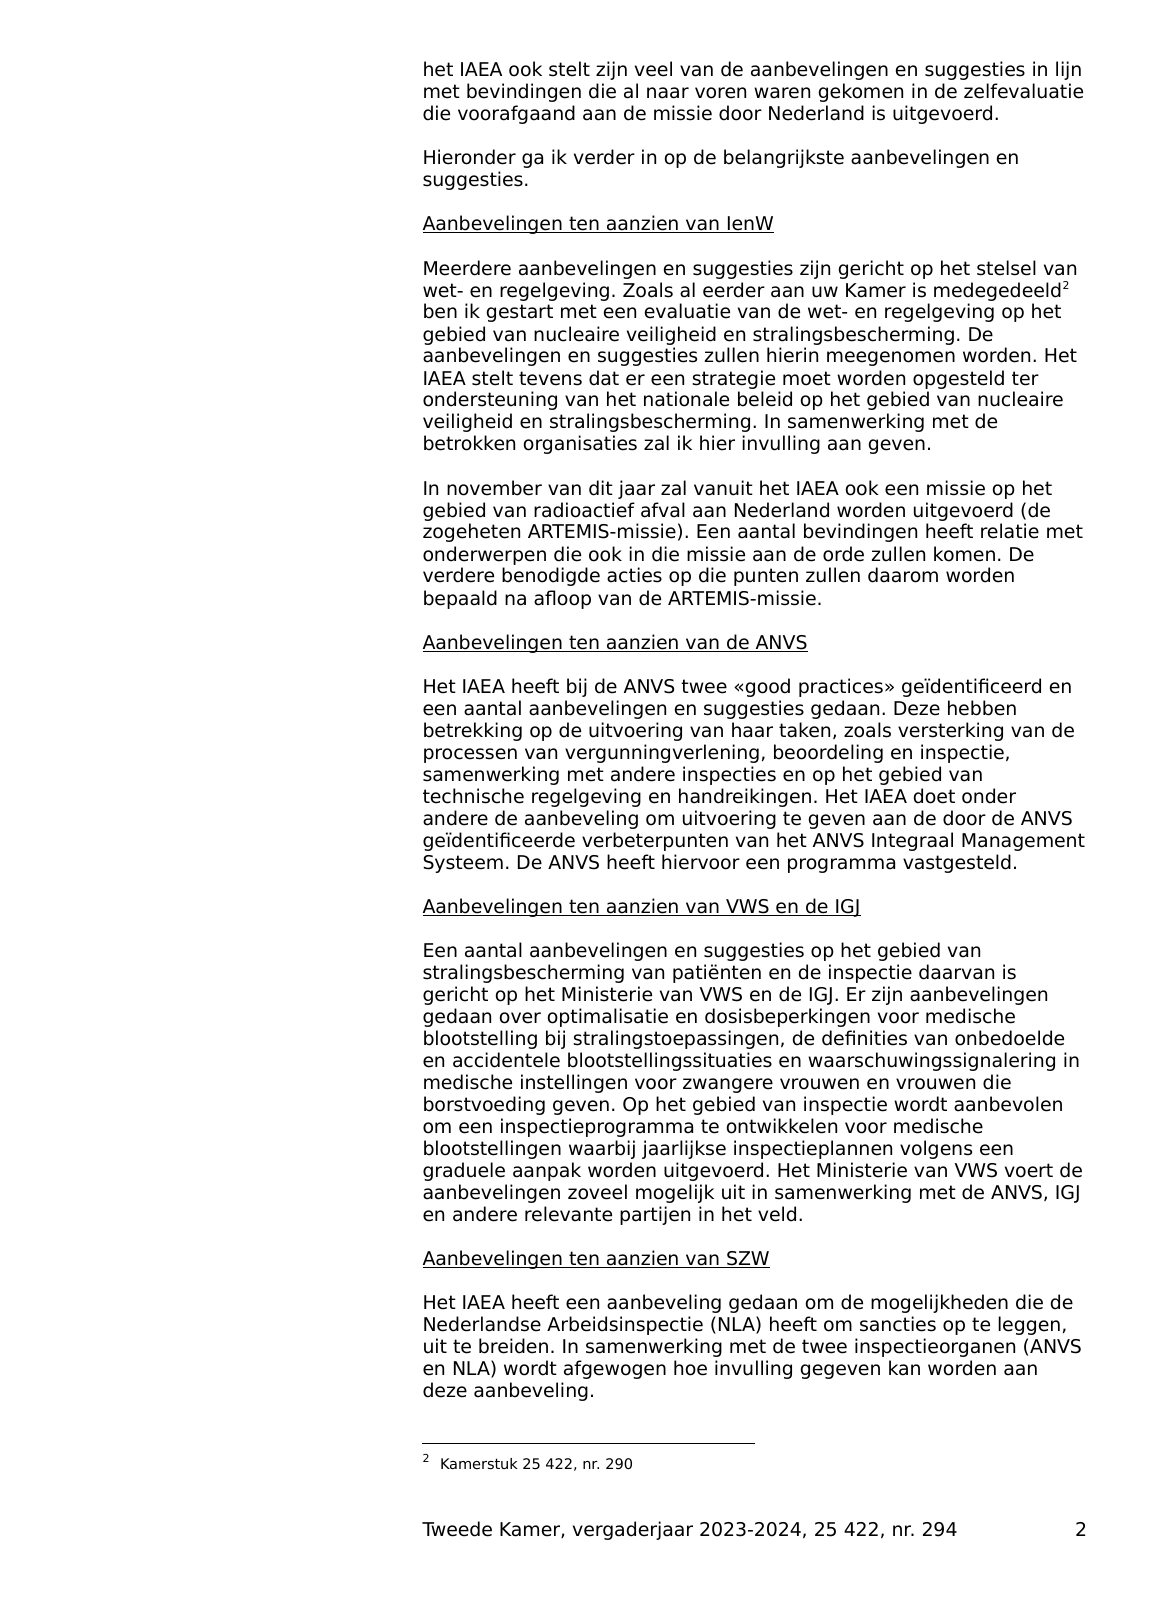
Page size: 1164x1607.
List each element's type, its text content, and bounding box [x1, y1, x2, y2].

subtitle Aanbevelingen ten aanzien van SZW [422, 1248, 1087, 1270]
subtitle Aanbevelingen ten aanzien van VWS en de IGJ [422, 896, 1087, 918]
text Meerdere aanbevelingen en suggesties zijn gericht op het stelsel van wet- en regelgeving. Zoals al eerder aan uw Kamer is medegedeeld ben ik gestart met een evaluatie van de wet- en regelgeving op het gebied van nucleaire veiligheid en stralingsbescherming. De aanbevelingen en suggesties zullen hierin meegenomen worden. Het IAEA stelt tevens dat er een strategie moet worden opgesteld ter ondersteuning van het nationale beleid op het gebied van nucleaire veiligheid en stralingsbescherming. In samenwerking met de betrokken organisaties zal ik hier invulling aan geven. [422, 257, 1087, 455]
text Het IAEA heeft een aanbeveling gedaan om de mogelijkheden die de Nederlandse Arbeidsinspectie (NLA) heeft om sancties op te leggen, uit te breiden. In samenwerking met de twee inspectieorganen (ANVS en NLA) wordt afgewogen hoe invulling gegeven kan worden aan deze aanbeveling. [422, 1292, 1087, 1402]
subtitle Aanbevelingen ten aanzien van de ANVS [422, 632, 1087, 653]
text In november van dit jaar zal vanuit het IAEA ook een missie op het gebied van radioactief afval aan Nederland worden uitgevoerd (de zogeheten ARTEMIS-missie). Een aantal bevindingen heeft relatie met onderwerpen die ook in die missie aan de orde zullen komen. De verdere benodigde acties op die punten zullen daarom worden bepaald na afloop van de ARTEMIS-missie. [422, 477, 1087, 609]
text Het IAEA heeft bij de ANVS twee «good practices» geïdentificeerd en een aantal aanbevelingen en suggesties gedaan. Deze hebben betrekking op de uitvoering van haar taken, zoals versterking van de processen van vergunningverlening, beoordeling en inspectie, samenwerking met andere inspecties en op het gebied van technische regelgeving en handreikingen. Het IAEA doet onder andere de aanbeveling om uitvoering te geven aan de door de ANVS geïdentificeerde verbeterpunten van het ANVS Integraal Management Systeem. De ANVS heeft hiervoor een programma vastgesteld. [422, 676, 1087, 873]
text Kamerstuk 25 422, nr. 290 [422, 1452, 1087, 1474]
text Een aantal aanbevelingen en suggesties op het gebied van stralingsbescherming van patiënten en de inspectie daarvan is gericht op het Ministerie van VWS en de IGJ. Er zijn aanbevelingen gedaan over optimalisatie en dosisbeperkingen voor medische blootstelling bij stralingstoepassingen, de definities van onbedoelde en accidentele blootstellingssituaties en waarschuwingssignalering in medische instellingen voor zwangere vrouwen en vrouwen die borstvoeding geven. Op het gebied van inspectie wordt aanbevolen om een inspectieprogramma te ontwikkelen voor medische blootstellingen waarbij jaarlijkse inspectieplannen volgens een graduele aanpak worden uitgevoerd. Het Ministerie van VWS voert de aanbevelingen zoveel mogelijk uit in samenwerking met de ANVS, IGJ en andere relevante partijen in het veld. [422, 940, 1087, 1226]
text het IAEA ook stelt zijn veel van de aanbevelingen en suggesties in lijn met bevindingen die al naar voren waren gekomen in de zelfevaluatie die voorafgaand aan de missie door Nederland is uitgevoerd. [422, 59, 1087, 125]
subtitle Aanbevelingen ten aanzien van IenW [422, 213, 1087, 235]
text Hieronder ga ik verder in op de belangrijkste aanbevelingen en suggesties. [422, 147, 1087, 191]
